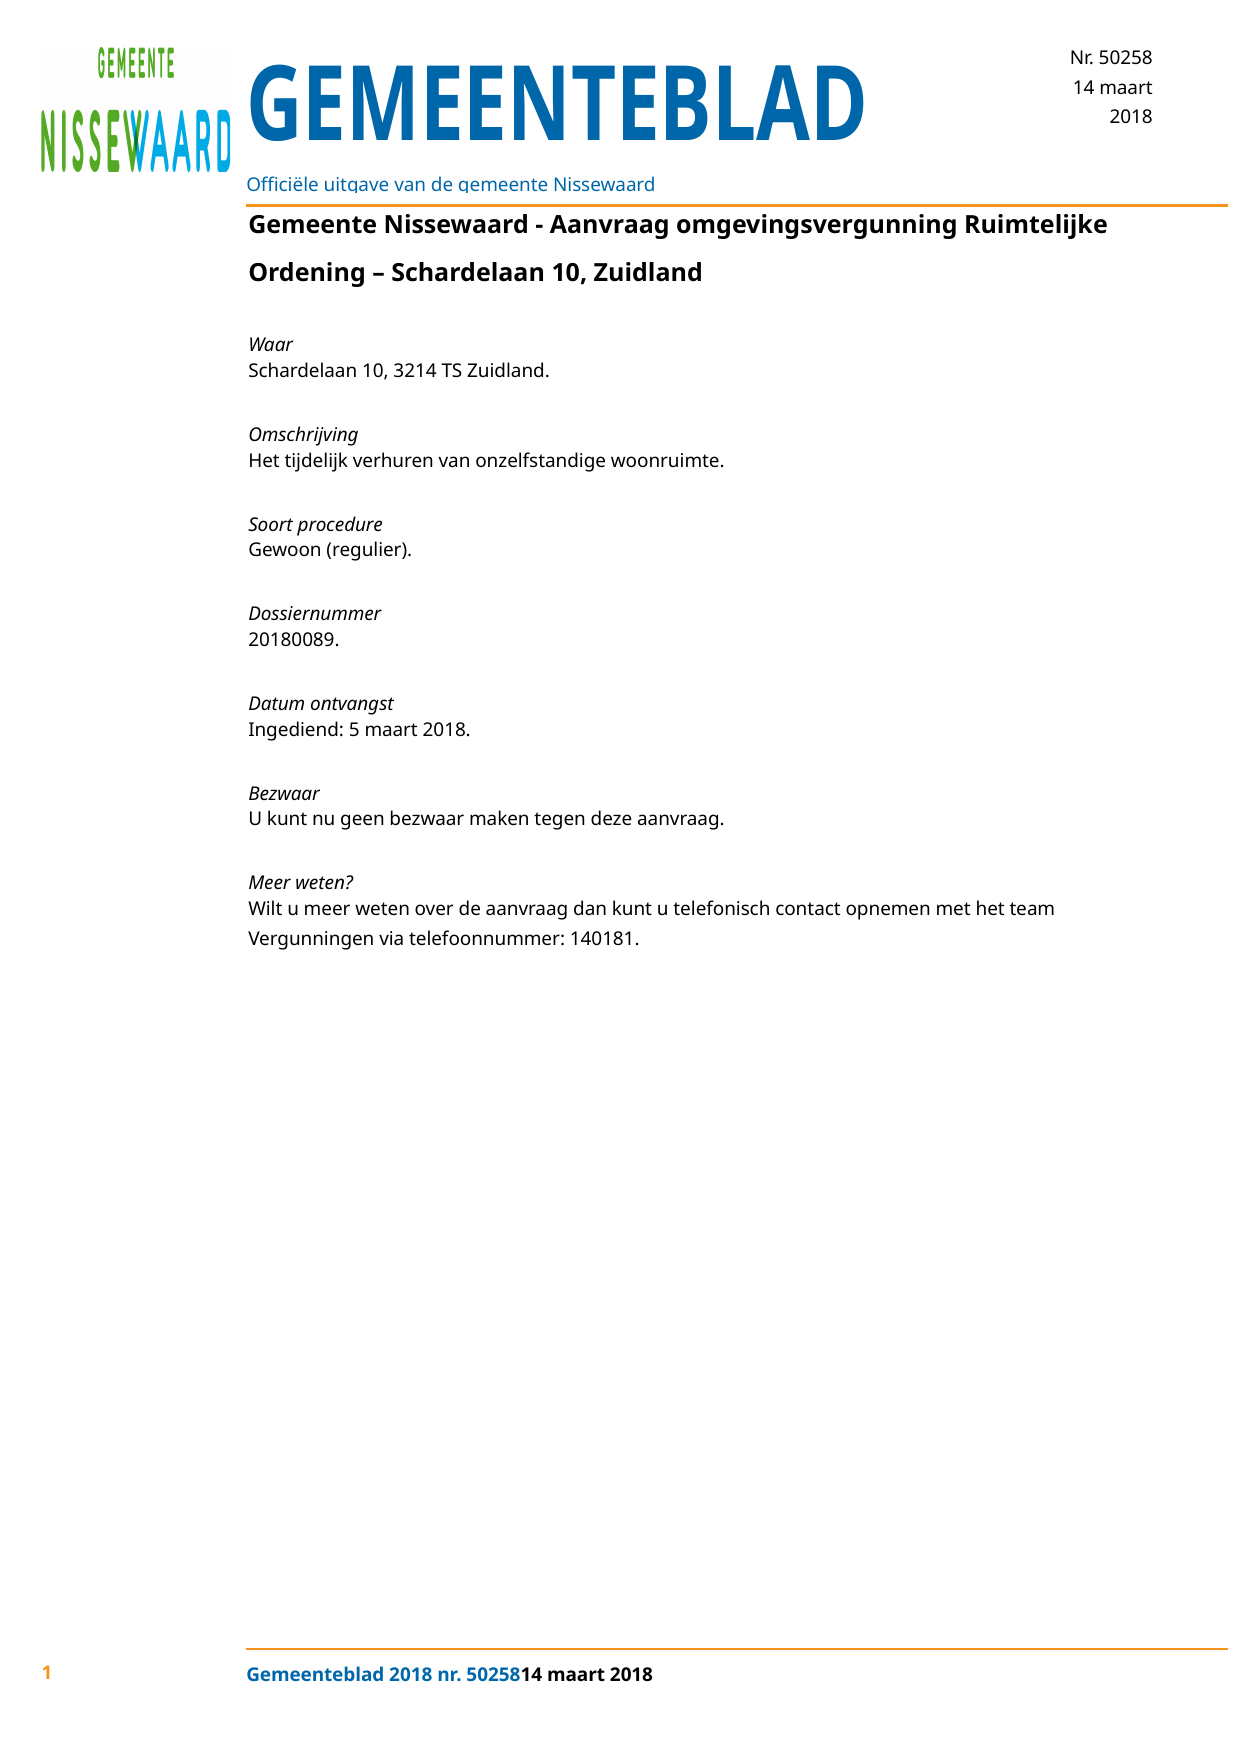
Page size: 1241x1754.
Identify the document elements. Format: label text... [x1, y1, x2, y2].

picture [154, 157, 165, 172]
picture [176, 157, 187, 172]
text Bezwaar [248, 780, 1152, 806]
picture [41, 47, 231, 172]
picture [200, 151, 206, 172]
text Het tijdelijk verhuren van onzelfstandige woonruimte. [248, 447, 1152, 473]
text Waar [248, 331, 1152, 357]
text Ingediend: 5 maart 2018. [248, 716, 1152, 742]
text Gemeente Nissewaard - Aanvraag omgevingsvergunning Ruimtelijke Ordening – Schardelaan 10, Zuidland [248, 207, 1152, 288]
text Meer weten? [248, 869, 1152, 895]
text Soort procedure [248, 511, 1152, 537]
text Datum ontvangst [248, 690, 1152, 716]
text U kunt nu geen bezwaar maken tegen deze aanvraag. [248, 806, 1152, 831]
picture [201, 122, 206, 138]
text Gewoon (regulier). [248, 537, 1152, 562]
text Dossiernummer [248, 601, 1152, 626]
text 20180089. [248, 626, 1152, 652]
text Schardelaan 10, 3214 TS Zuidland. [248, 357, 1152, 383]
picture [222, 122, 227, 160]
text Wilt u meer weten over de aanvraag dan kunt u telefonisch contact opnemen met het team Vergunningen via telefoonnummer: 140181. [248, 895, 1152, 951]
text Omschrijving [248, 421, 1152, 447]
